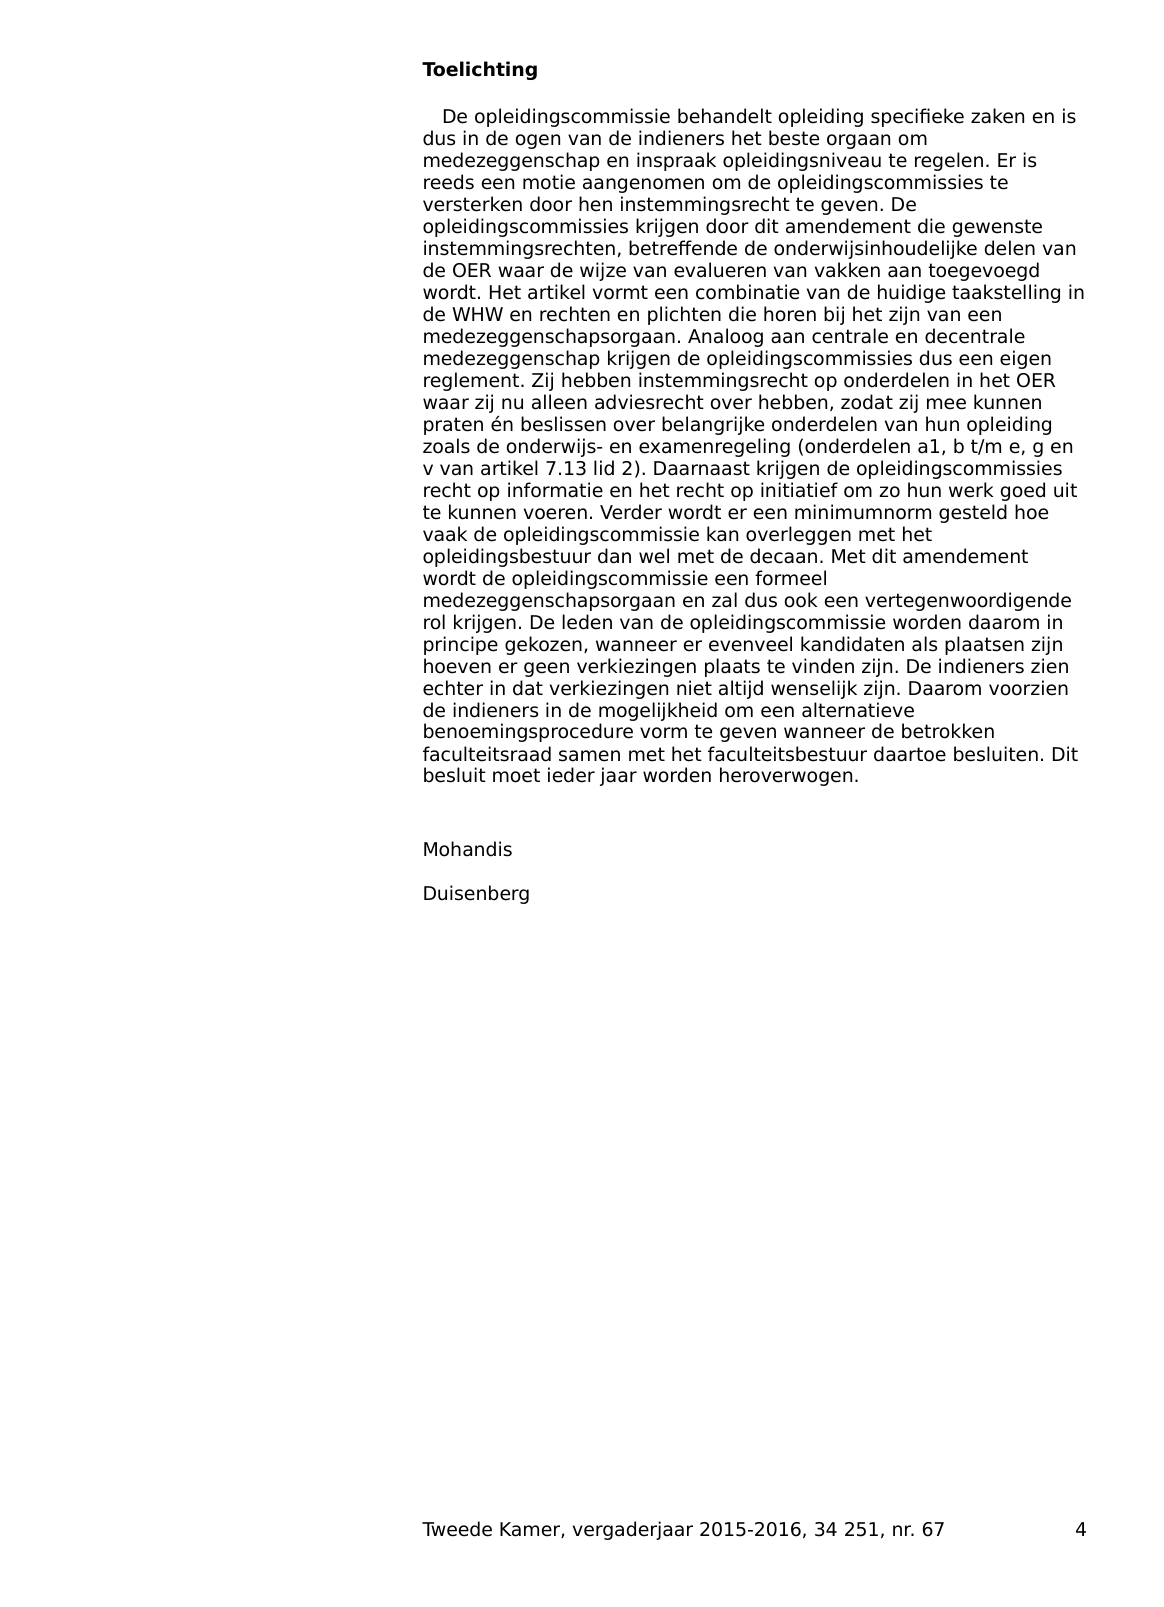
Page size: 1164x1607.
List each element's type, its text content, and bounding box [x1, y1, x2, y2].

text Mohandis Duisenberg [422, 817, 1087, 905]
text De opleidingscommissie behandelt opleiding specifieke zaken en is dus in de ogen van de indieners het beste orgaan om medezeggenschap en inspraak opleidingsniveau te regelen. Er is reeds een motie aangenomen om de opleidingscommissies te versterken door hen instemmingsrecht te geven. De opleidingscommissies krijgen door dit amendement die gewenste instemmingsrechten, betreffende de onderwijsinhoudelijke delen van de OER waar de wijze van evalueren van vakken aan toegevoegd wordt. Het artikel vormt een combinatie van de huidige taakstelling in de WHW en rechten en plichten die horen bij het zijn van een medezeggenschapsorgaan. Analoog aan centrale en decentrale medezeggenschap krijgen de opleidingscommissies dus een eigen reglement. Zij hebben instemmingsrecht op onderdelen in het OER waar zij nu alleen adviesrecht over hebben, zodat zij mee kunnen praten én beslissen over belangrijke onderdelen van hun opleiding zoals de onderwijs- en examenregeling (onderdelen a1, b t/m e, g en v van artikel 7.13 lid 2). Daarnaast krijgen de opleidingscommissies recht op informatie en het recht op initiatief om zo hun werk goed uit te kunnen voeren. Verder wordt er een minimumnorm gesteld hoe vaak de opleidingscommissie kan overleggen met het opleidingsbestuur dan wel met de decaan. Met dit amendement wordt de opleidingscommissie een formeel medezeggenschapsorgaan en zal dus ook een vertegenwoordigende rol krijgen. De leden van de opleidingscommissie worden daarom in principe gekozen, wanneer er evenveel kandidaten als plaatsen zijn hoeven er geen verkiezingen plaats te vinden zijn. De indieners zien echter in dat verkiezingen niet altijd wenselijk zijn. Daarom voorzien de indieners in de mogelijkheid om een alternatieve benoemingsprocedure vorm te geven wanneer de betrokken faculteitsraad samen met het faculteitsbestuur daartoe besluiten. Dit besluit moet ieder jaar worden heroverwogen. [422, 106, 1087, 787]
subtitle Toelichting [422, 59, 1087, 81]
